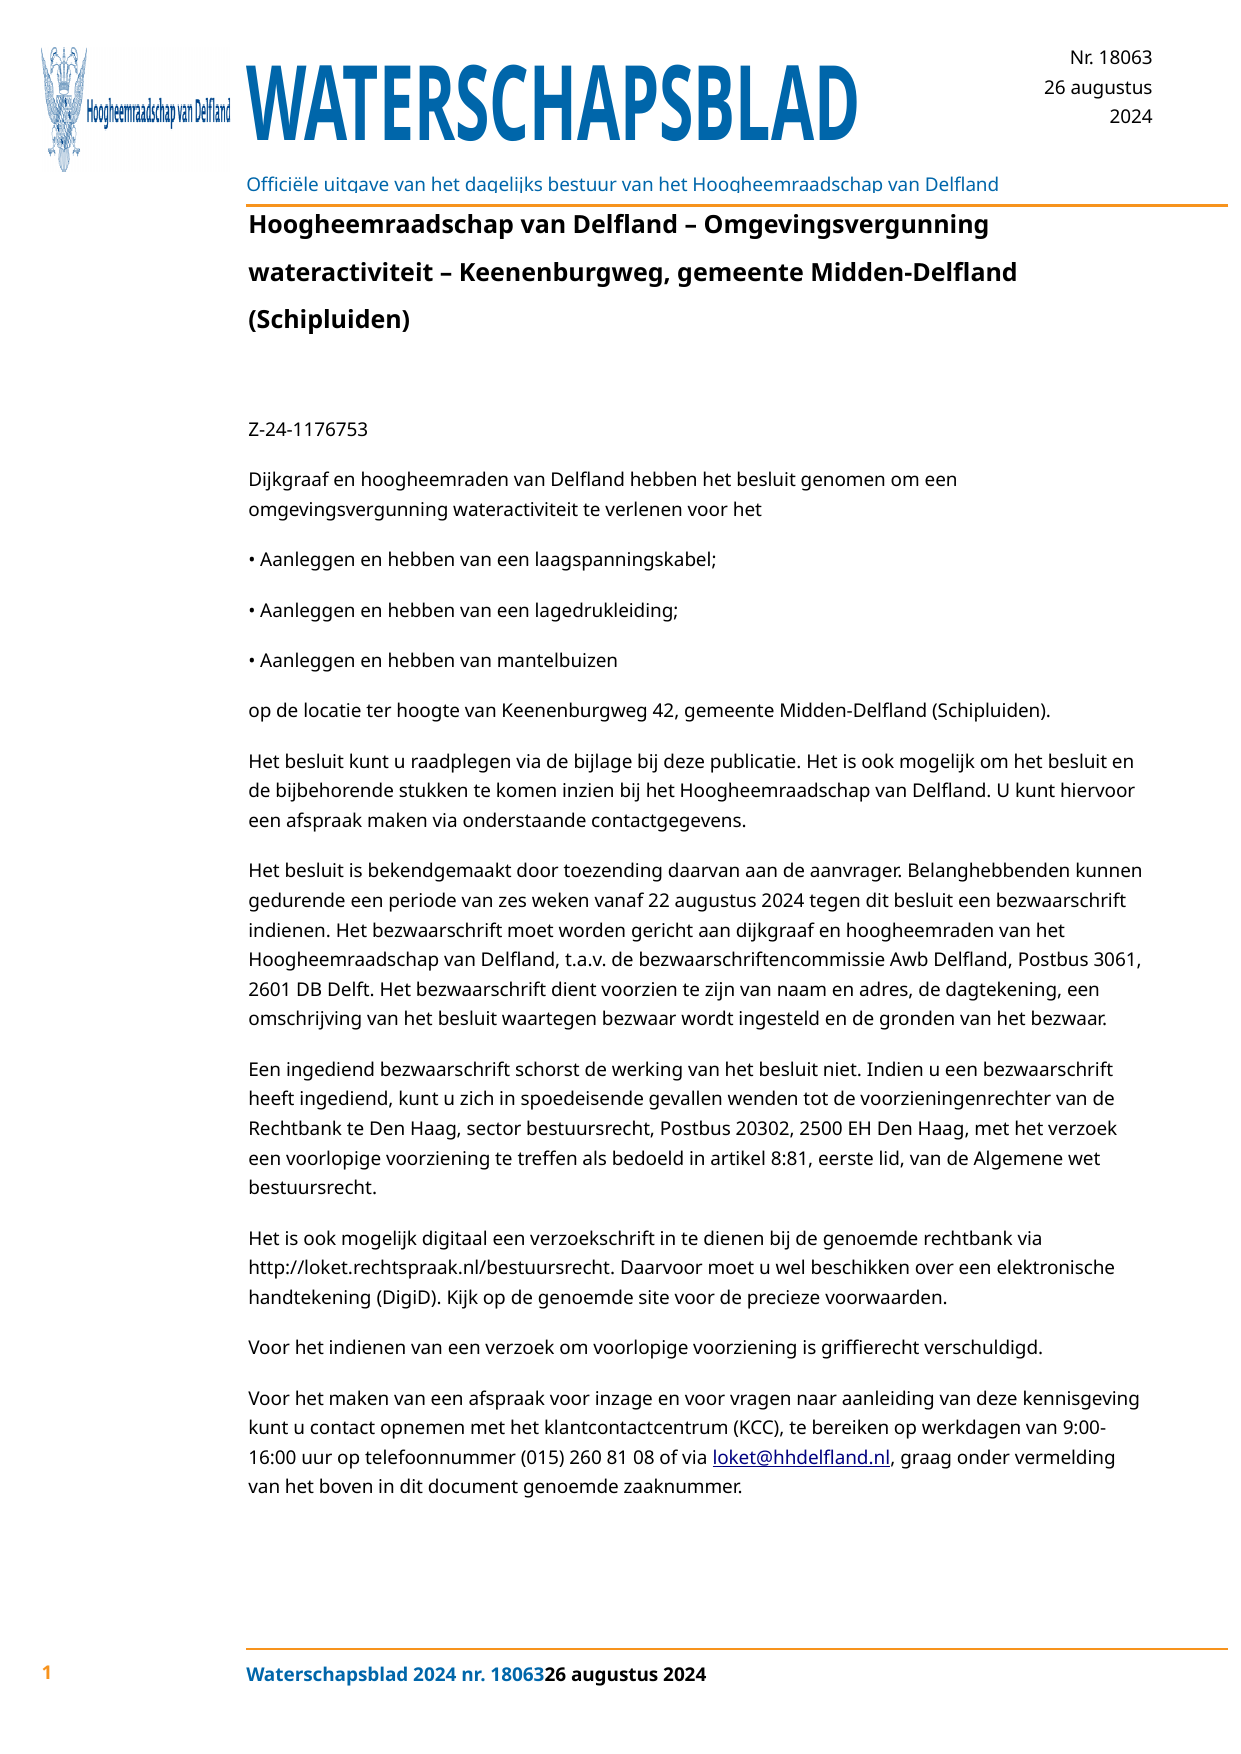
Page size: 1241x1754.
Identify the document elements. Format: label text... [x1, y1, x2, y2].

text Dijkgraaf en hoogheemraden van Delfland hebben het besluit genomen om een omgevingsvergunning wateractiviteit te verlenen voor het [248, 466, 1152, 522]
text Voor het maken van een afspraak voor inzage en voor vragen naar aanleiding van deze kennisgeving kunt u contact opnemen met het klantcontactcentrum (KCC), te bereiken op werkdagen van 9:00-16:00 uur op telefoonnummer (015) 260 81 08 of via loket@hhdelfland.nl, graag onder vermelding van het boven in dit document genoemde zaaknummer. [248, 1385, 1152, 1499]
text Het besluit kunt u raadplegen via de bijlage bij deze publicatie. Het is ook mogelijk om het besluit en de bijbehorende stukken te komen inzien bij het Hoogheemraadschap van Delfland. U kunt hiervoor een afspraak maken via onderstaande contactgegevens. [248, 748, 1152, 833]
text Een ingediend bezwaarschrift schorst de werking van het besluit niet. Indien u een bezwaarschrift heeft ingediend, kunt u zich in spoedeisende gevallen wenden tot de voorzieningenrechter van de Rechtbank te Den Haag, sector bestuursrecht, Postbus 20302, 2500 EH Den Haag, met het verzoek een voorlopige voorziening te treffen als bedoeld in artikel 8:81, eerste lid, van de Algemene wet bestuursrecht. [248, 1056, 1152, 1200]
text op de locatie ter hoogte van Keenenburgweg 42, gemeente Midden-Delfland (Schipluiden). [248, 698, 1152, 723]
text Z-24-1176753 [248, 416, 1152, 442]
text Voor het indienen van een verzoek om voorlopige voorziening is griffierecht verschuldigd. [248, 1334, 1152, 1360]
text • Aanleggen en hebben van mantelbuizen [248, 647, 1152, 673]
text Hoogheemraadschap van Delfland – Omgevingsvergunning wateractiviteit – Keenenburgweg, gemeente Midden-Delfland (Schipluiden) [248, 207, 1152, 336]
text • Aanleggen en hebben van een lagedrukleiding; [248, 597, 1152, 622]
picture [41, 47, 231, 172]
text Het is ook mogelijk digitaal een verzoekschrift in te dienen bij de genoemde rechtbank via http://loket.rechtspraak.nl/bestuursrecht. Daarvoor moet u wel beschikken over een elektronische handtekening (DigiD). Kijk op de genoemde site voor de precieze voorwaarden. [248, 1225, 1152, 1309]
text • Aanleggen en hebben van een laagspanningskabel; [248, 546, 1152, 572]
text Het besluit is bekendgemaakt door toezending daarvan aan de aanvrager. Belanghebbenden kunnen gedurende een periode van zes weken vanaf 22 augustus 2024 tegen dit besluit een bezwaarschrift indienen. Het bezwaarschrift moet worden gericht aan dijkgraaf en hoogheemraden van het Hoogheemraadschap van Delfland, t.a.v. de bezwaarschriftencommissie Awb Delfland, Postbus 3061, 2601 DB Delft. Het bezwaarschrift dient voorzien te zijn van naam en adres, de dagtekening, een omschrijving van het besluit waartegen bezwaar wordt ingesteld en de gronden van het bezwaar. [248, 858, 1152, 1031]
